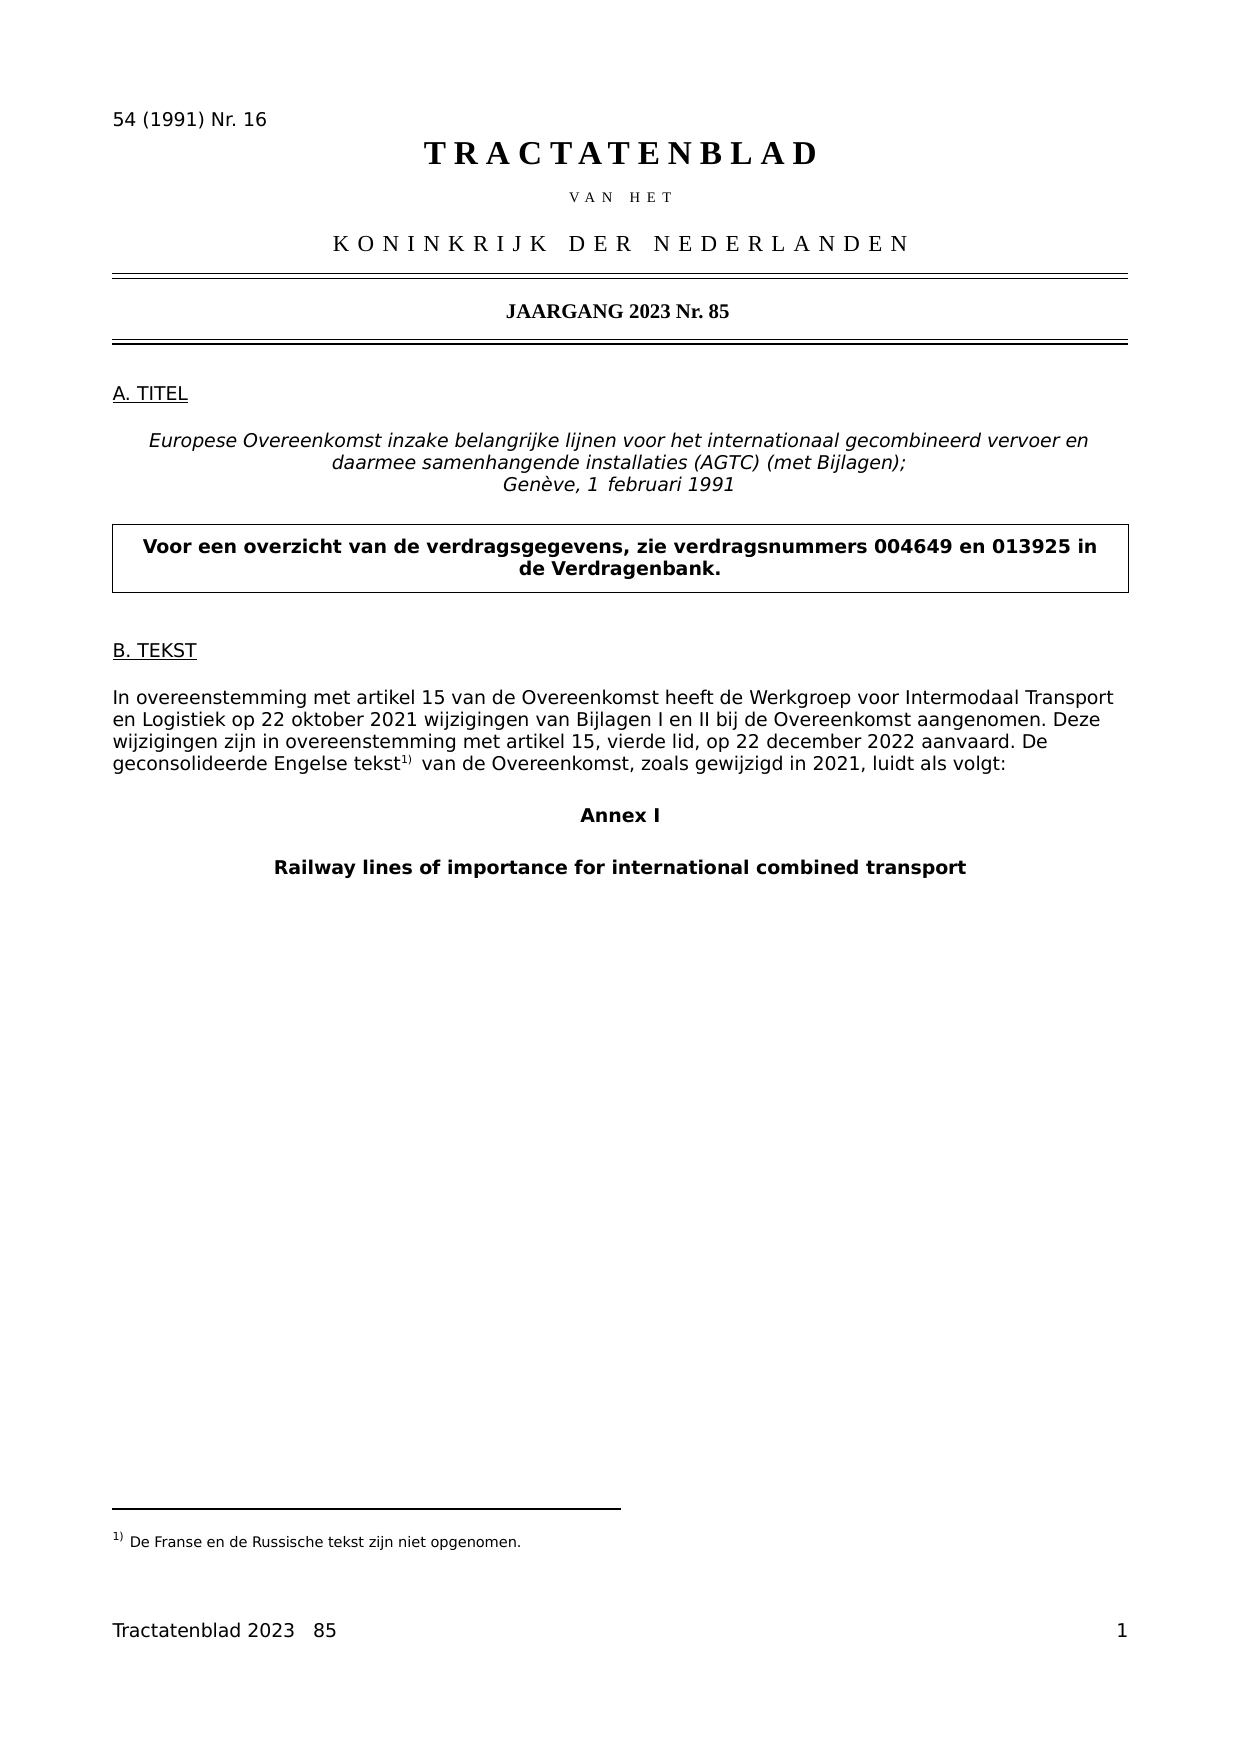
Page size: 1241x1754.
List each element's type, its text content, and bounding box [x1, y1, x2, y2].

text De Franse en de Russische tekst zijn niet opgenomen. [112, 1530, 1128, 1552]
subtitle Annex I [112, 805, 1128, 827]
subtitle B. TEKST [112, 640, 1128, 662]
text Europese Overeenkomst inzake belangrijke lijnen voor het internationaal gecombineerd vervoer en daarmee samenhangende installaties (AGTC) (met Bijlagen); [112, 430, 1128, 474]
subtitle A. TITEL [112, 383, 1128, 405]
text JAARGANG 2023 Nr. 85 [112, 299, 1128, 323]
text Genève, 1 februari 1991 [112, 474, 1128, 496]
subtitle Railway lines of importance for international combined transport [112, 857, 1128, 879]
text 54 (1991) Nr. 16 [112, 109, 1128, 131]
text VAN HET [112, 189, 1128, 206]
text TRACTATENBLAD [112, 133, 1128, 172]
text In overeenstemming met artikel 15 van de Overeenkomst heeft de Werkgroep voor Intermodaal Transport en Logistiek op 22 oktober 2021 wijzigingen van Bijlagen I en II bij de Overeenkomst aangenomen. Deze wijzigingen zijn in overeenstemming met artikel 15, vierde lid, op 22 december 2022 aanvaard. De geconsolideerde Engelse tekst van de Overeenkomst, zoals gewijzigd in 2021, luidt als volgt: [112, 687, 1128, 775]
text KONINKRIJK DER NEDERLANDEN [112, 229, 1128, 256]
